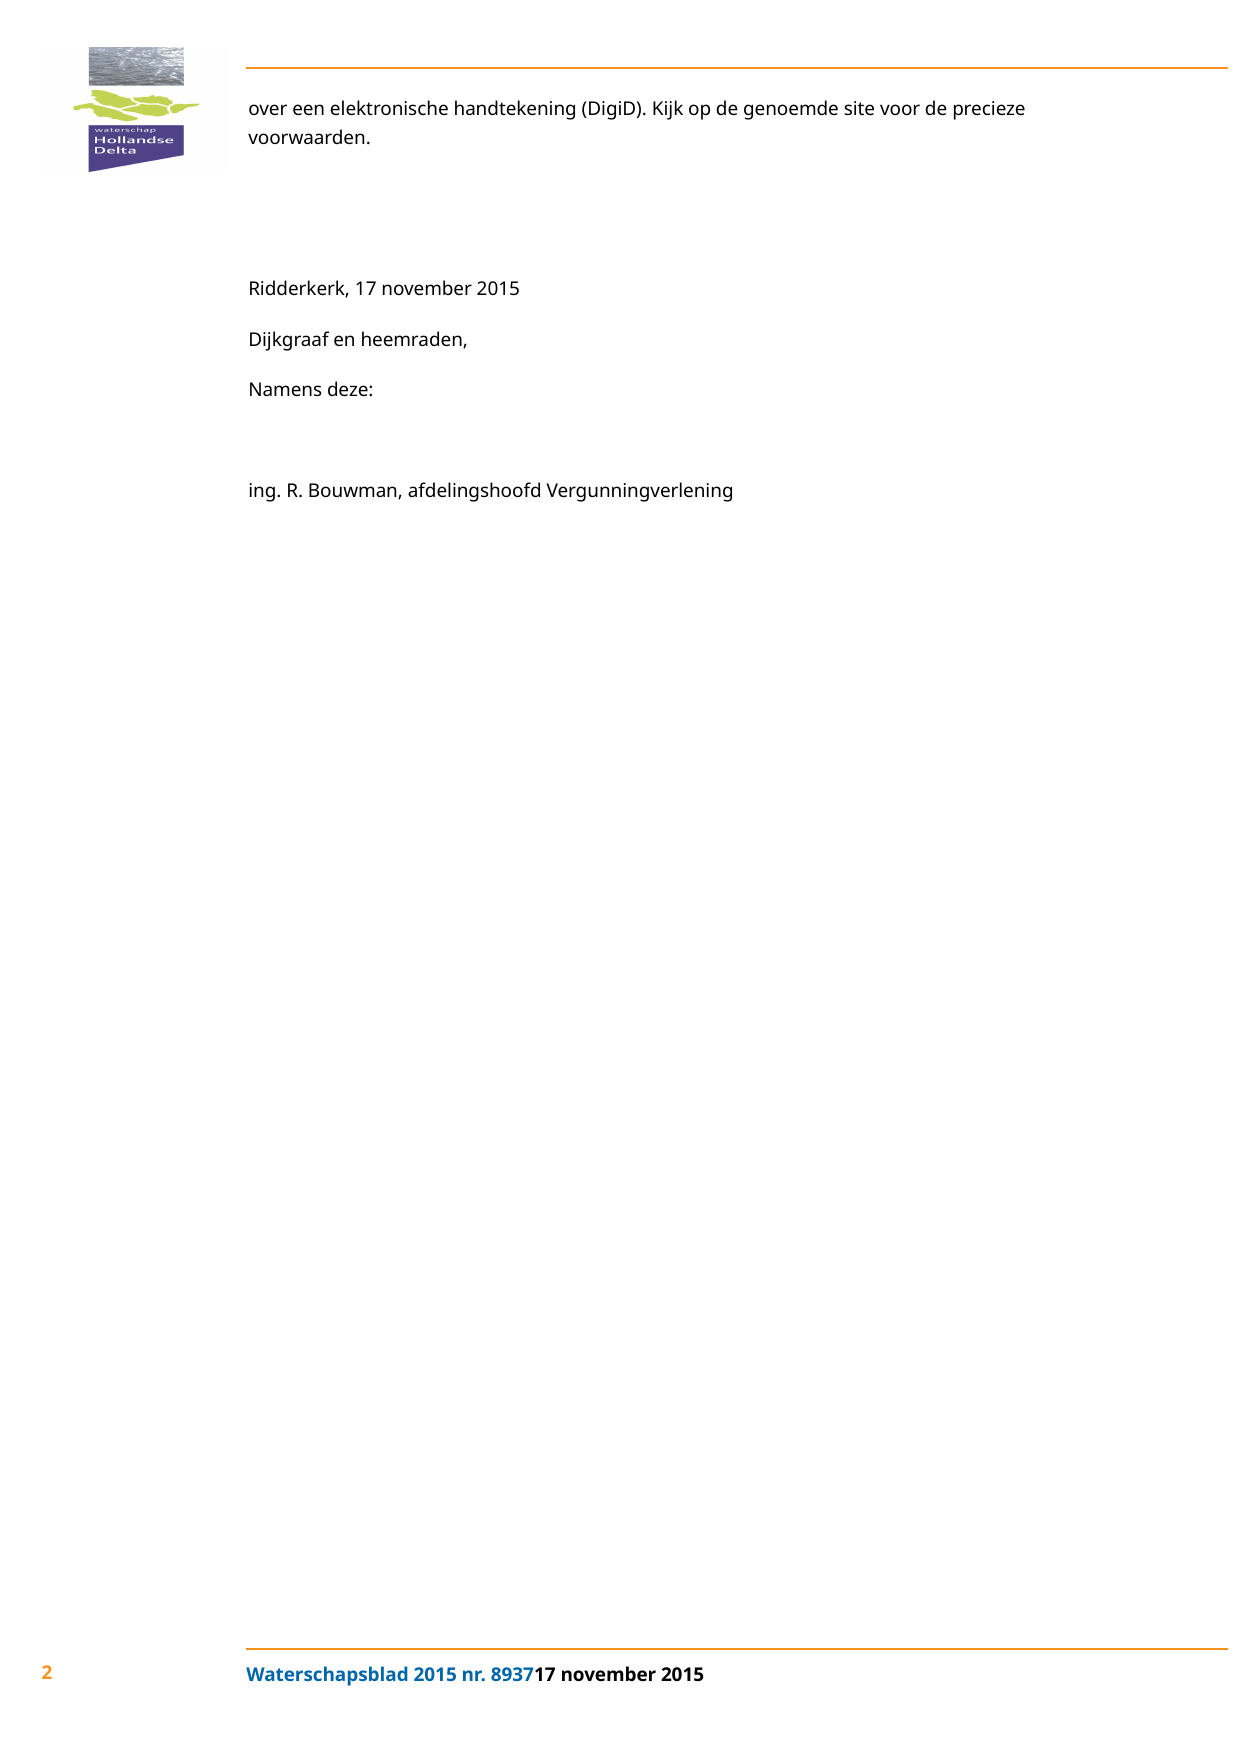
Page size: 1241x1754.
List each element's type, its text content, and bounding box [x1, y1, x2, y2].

text Ridderkerk, 17 november 2015 [248, 276, 1152, 301]
text Namens deze: [248, 376, 1152, 402]
text Dijkgraaf en heemraden, [248, 326, 1152, 352]
text over een elektronische handtekening (DigiD). Kijk op de genoemde site voor de precieze voorwaarden. [248, 95, 1152, 150]
text ing. R. Bouwman, afdelingshoofd Vergunningverlening [248, 477, 1152, 503]
picture [41, 47, 231, 172]
